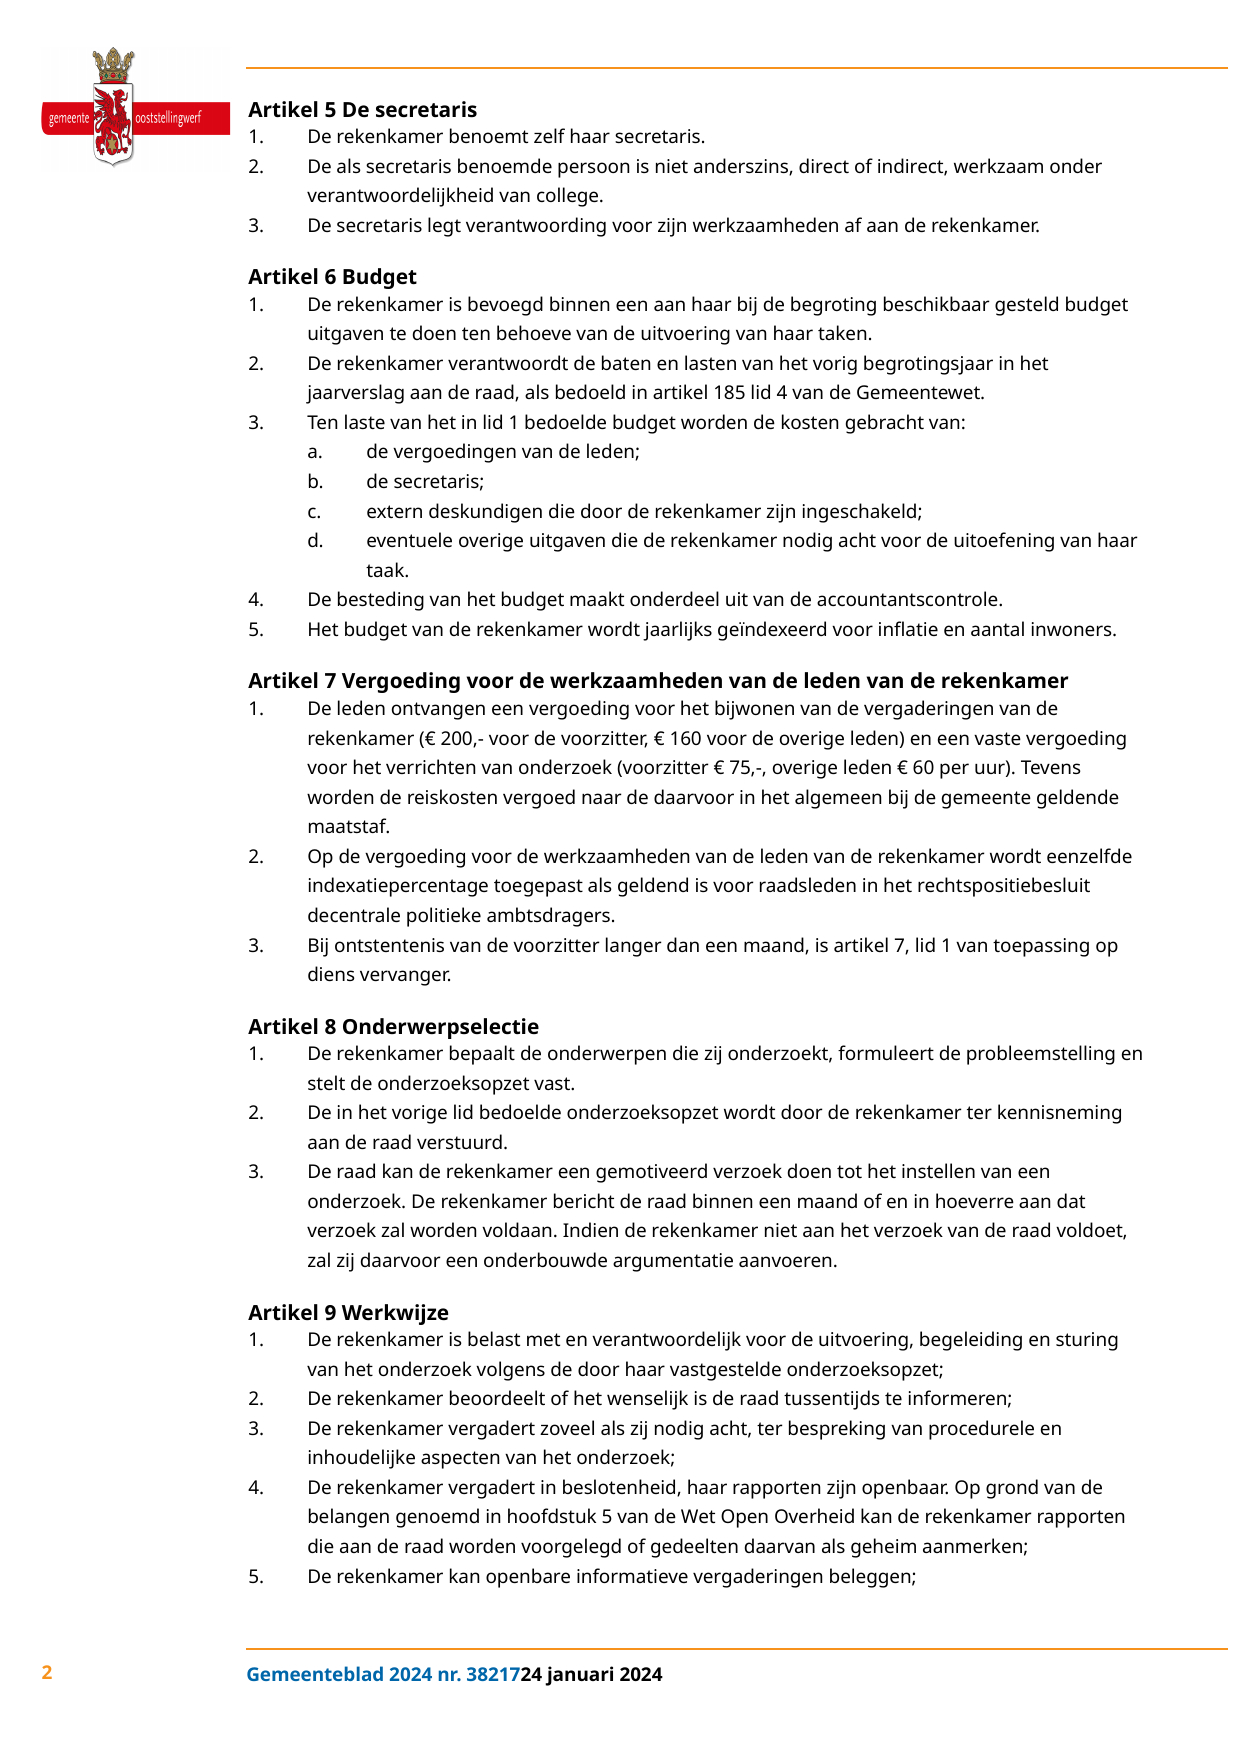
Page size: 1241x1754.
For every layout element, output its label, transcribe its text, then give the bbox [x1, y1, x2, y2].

list De als secretaris benoemde persoon is niet anderszins, direct of indirect, werkzaam onder verantwoordelijkheid van college. [248, 153, 1152, 208]
text Artikel 6 Budget [248, 262, 1152, 291]
list de secretaris; [307, 468, 1152, 494]
list De rekenkamer is belast met en verantwoordelijk voor de uitvoering, begeleiding en sturing van het onderzoek volgens de door haar vastgestelde onderzoeksopzet; [248, 1326, 1152, 1381]
list De rekenkamer beoordeelt of het wenselijk is de raad tussentijds te informeren; [248, 1385, 1152, 1411]
text Artikel 8 Onderwerpselectie [248, 1012, 1152, 1040]
list Het budget van de rekenkamer wordt jaarlijks geïndexeerd voor inflatie en aantal inwoners. [248, 616, 1152, 642]
list De in het vorige lid bedoelde onderzoeksopzet wordt door de rekenkamer ter kennisneming aan de raad verstuurd. [248, 1099, 1152, 1155]
list extern deskundigen die door de rekenkamer zijn ingeschakeld; [307, 498, 1152, 524]
list Bij ontstentenis van de voorzitter langer dan een maand, is artikel 7, lid 1 van toepassing op diens vervanger. [248, 932, 1152, 987]
list Ten laste van het in lid 1 bedoelde budget worden de kosten gebracht van: [248, 409, 1152, 435]
list Op de vergoeding voor de werkzaamheden van de leden van de rekenkamer wordt eenzelfde indexatiepercentage toegepast als geldend is voor raadsleden in het rechtspositiebesluit decentrale politieke ambtsdragers. [248, 843, 1152, 928]
list De rekenkamer benoemt zelf haar secretaris. [248, 123, 1152, 149]
list de vergoedingen van de leden; [307, 439, 1152, 464]
list De rekenkamer vergadert zoveel als zij nodig acht, ter bespreking van procedurele en inhoudelijke aspecten van het onderzoek; [248, 1415, 1152, 1470]
text Artikel 7 Vergoeding voor de werkzaamheden van de leden van de rekenkamer [248, 667, 1152, 695]
list De rekenkamer bepaalt de onderwerpen die zij onderzoekt, formuleert de probleemstelling en stelt de onderzoeksopzet vast. [248, 1040, 1152, 1096]
list De leden ontvangen een vergoeding voor het bijwonen van de vergaderingen van de rekenkamer (€ 200,- voor de voorzitter, € 160 voor de overige leden) en een vaste vergoeding voor het verrichten van onderzoek (voorzitter € 75,-, overige leden € 60 per uur). Tevens worden de reiskosten vergoed naar de daarvoor in het algemeen bij de gemeente geldende maatstaf. [248, 695, 1152, 839]
text Artikel 5 De secretaris [248, 95, 1152, 123]
list De besteding van het budget maakt onderdeel uit van de accountantscontrole. [248, 587, 1152, 612]
list eventuele overige uitgaven die de rekenkamer nodig acht voor de uitoefening van haar taak. [307, 527, 1152, 583]
list De rekenkamer kan openbare informatieve vergaderingen beleggen; [248, 1563, 1152, 1588]
list De raad kan de rekenkamer een gemotiveerd verzoek doen tot het instellen van een onderzoek. De rekenkamer bericht de raad binnen een maand of en in hoeverre aan dat verzoek zal worden voldaan. Indien de rekenkamer niet aan het verzoek van de raad voldoet, zal zij daarvoor een onderbouwde argumentatie aanvoeren. [248, 1158, 1152, 1273]
list De rekenkamer is bevoegd binnen een aan haar bij de begroting beschikbaar gesteld budget uitgaven te doen ten behoeve van de uitvoering van haar taken. [248, 291, 1152, 346]
text Artikel 9 Werkwijze [248, 1298, 1152, 1326]
picture [41, 47, 231, 172]
list De rekenkamer verantwoordt de baten en lasten van het vorig begrotingsjaar in het jaarverslag aan de raad, als bedoeld in artikel 185 lid 4 van de Gemeentewet. [248, 350, 1152, 405]
list De rekenkamer vergadert in beslotenheid, haar rapporten zijn openbaar. Op grond van de belangen genoemd in hoofdstuk 5 van de Wet Open Overheid kan de rekenkamer rapporten die aan de raad worden voorgelegd of gedeelten daarvan als geheim aanmerken; [248, 1474, 1152, 1559]
list De secretaris legt verantwoording voor zijn werkzaamheden af aan de rekenkamer. [248, 212, 1152, 238]
